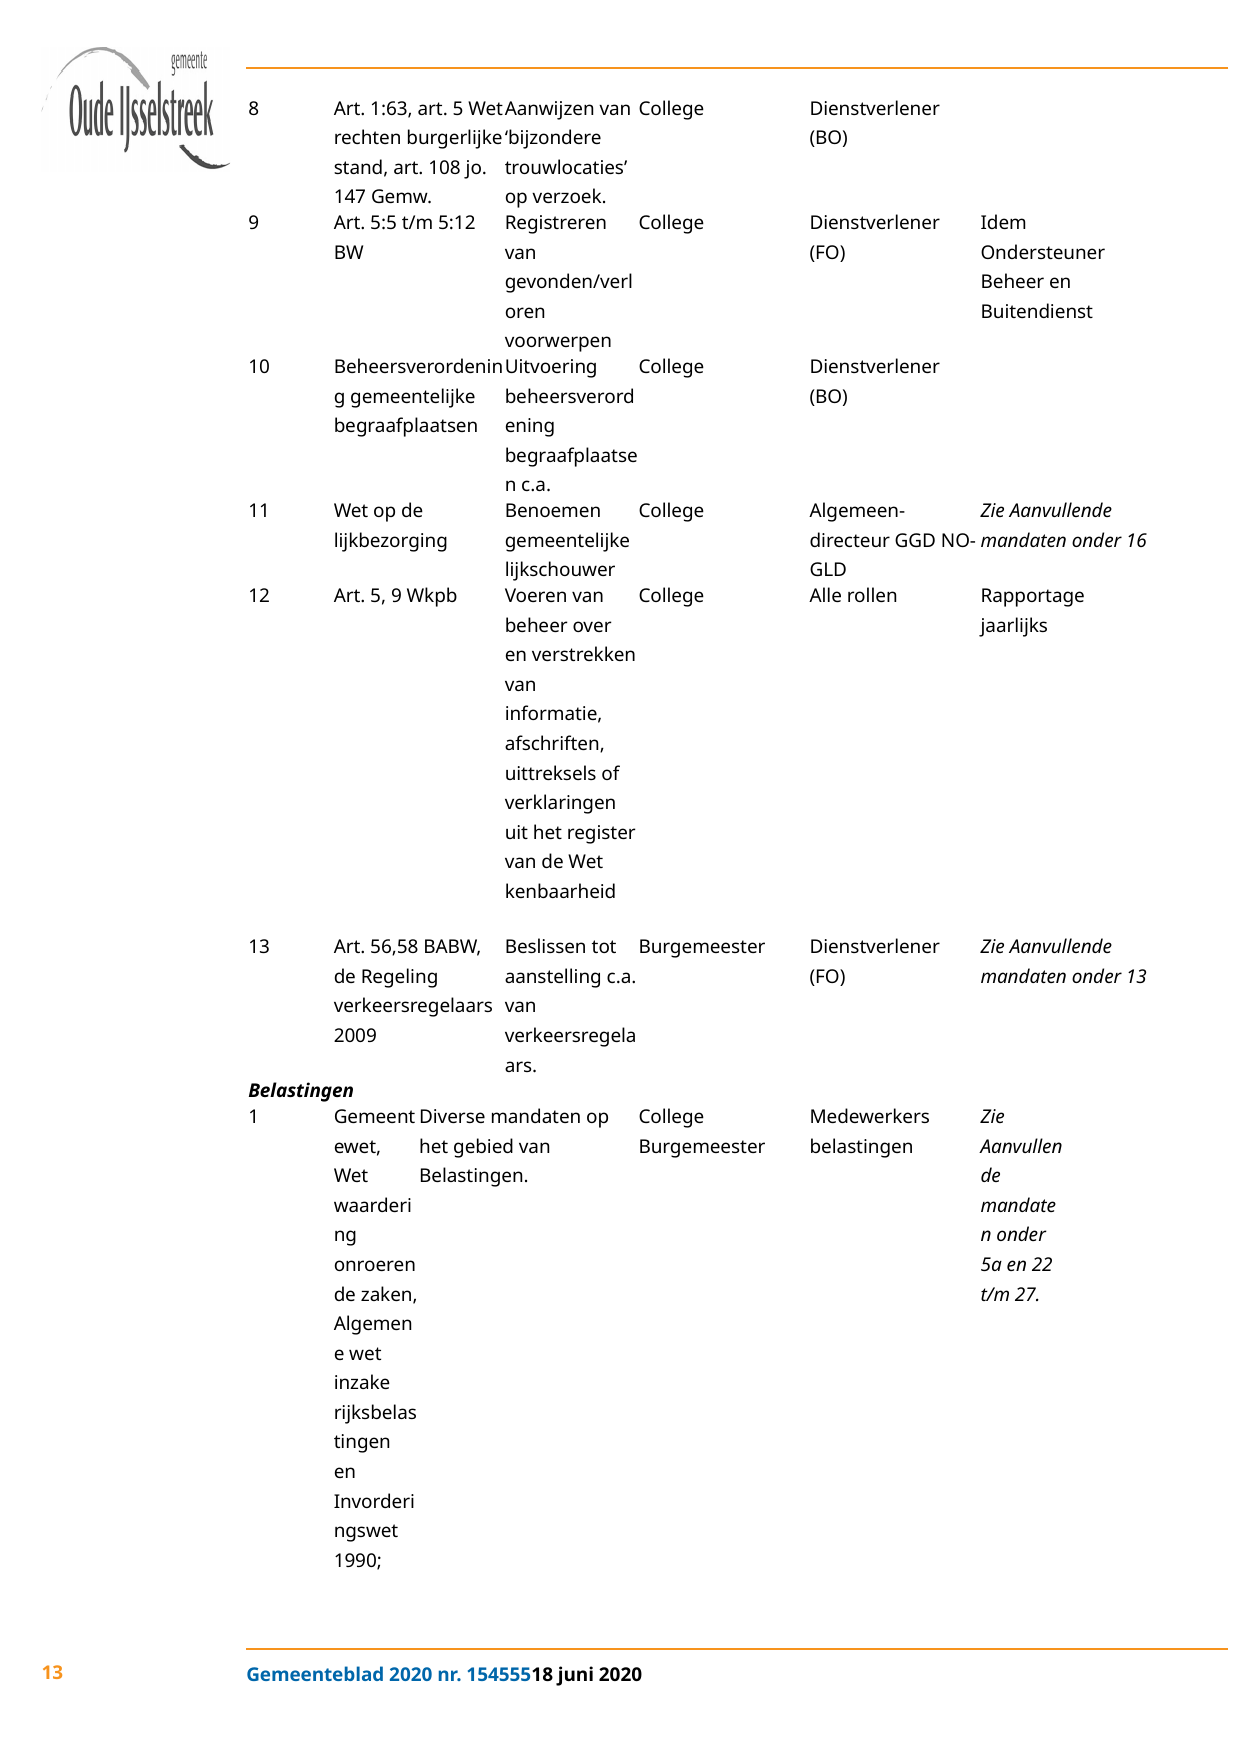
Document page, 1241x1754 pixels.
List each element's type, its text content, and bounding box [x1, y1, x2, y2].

table_cell Dienstverlener (FO) [809, 209, 980, 353]
table_cell Art. 5:5 t/m 5:12 BW [334, 209, 504, 353]
table_cell College Burgemeester [638, 1103, 809, 1602]
table_cell College [638, 353, 809, 497]
table_cell Zie Aanvullende mandaten onder 16 [980, 498, 1152, 582]
table_cell Voeren van beheer over en verstrekken van informatie, afschriften, uittreksels of verklaringen uit het register van de Wet kenbaarheid [505, 582, 638, 933]
table_cell Beheersverordening gemeentelijke begraafplaatsen [334, 353, 504, 497]
table_cell 11 [248, 498, 333, 582]
table_cell 1 [248, 1103, 333, 1602]
table_cell Diverse mandaten op het gebied van Belastingen. [419, 1103, 638, 1602]
table_cell Dienstverlener (FO) [809, 934, 980, 1077]
table_cell Dienstverlener (BO) [809, 95, 980, 209]
table_cell 8 [248, 95, 333, 209]
table_cell [980, 353, 1152, 497]
table_cell Medewerkers belastingen [809, 1103, 980, 1602]
table_cell Idem Ondersteuner Beheer en Buitendienst [980, 209, 1152, 353]
table_cell Zie Aanvullende mandaten onder 5a en 22 t/m 27. [980, 1103, 1066, 1602]
table_cell Rapportage jaarlijks [980, 582, 1152, 933]
table_cell Gemeentewet, Wet waardering onroerende zaken, Algemene wet inzake rijksbelastingen en Invorderingswet 1990; [334, 1103, 419, 1602]
table_cell 9 [248, 209, 333, 353]
table_cell Alle rollen [809, 582, 980, 933]
table_cell Art. 5, 9 Wkpb [334, 582, 504, 933]
table_cell Dienstverlener (BO) [809, 353, 980, 497]
table_cell 10 [248, 353, 333, 497]
table_cell Beslissen tot aanstelling c.a. van verkeersregelaars. [505, 934, 638, 1077]
table_cell Art. 56,58 BABW, de Regeling verkeersregelaars 2009 [334, 934, 504, 1077]
table_cell College [638, 95, 809, 209]
table_cell College [638, 498, 809, 582]
table_cell Zie Aanvullende mandaten onder 13 [980, 934, 1152, 1077]
table_cell 13 [248, 934, 333, 1077]
table_cell Uitvoering beheersverordening begraafplaatsen c.a. [505, 353, 638, 497]
table_cell Registreren van gevonden/verloren voorwerpen [505, 209, 638, 353]
table_cell Algemeen-directeur GGD NO-GLD [809, 498, 980, 582]
table_cell [980, 95, 1152, 209]
table_cell College [638, 582, 809, 933]
picture [41, 47, 231, 172]
table_cell Burgemeester [638, 934, 809, 1077]
table_cell Benoemen gemeentelijke lijkschouwer [505, 498, 638, 582]
table_cell Wet op de lijkbezorging [334, 498, 504, 582]
table_cell College [638, 209, 809, 353]
table_cell Art. 1:63, art. 5 Wet rechten burgerlijke stand, art. 108 jo. 147 Gemw. [334, 95, 504, 209]
table_cell 12 [248, 582, 333, 933]
table_cell Belastingen [248, 1078, 1066, 1103]
table_cell Aanwijzen van ‘bijzondere trouwlocaties’ op verzoek. [505, 95, 638, 209]
